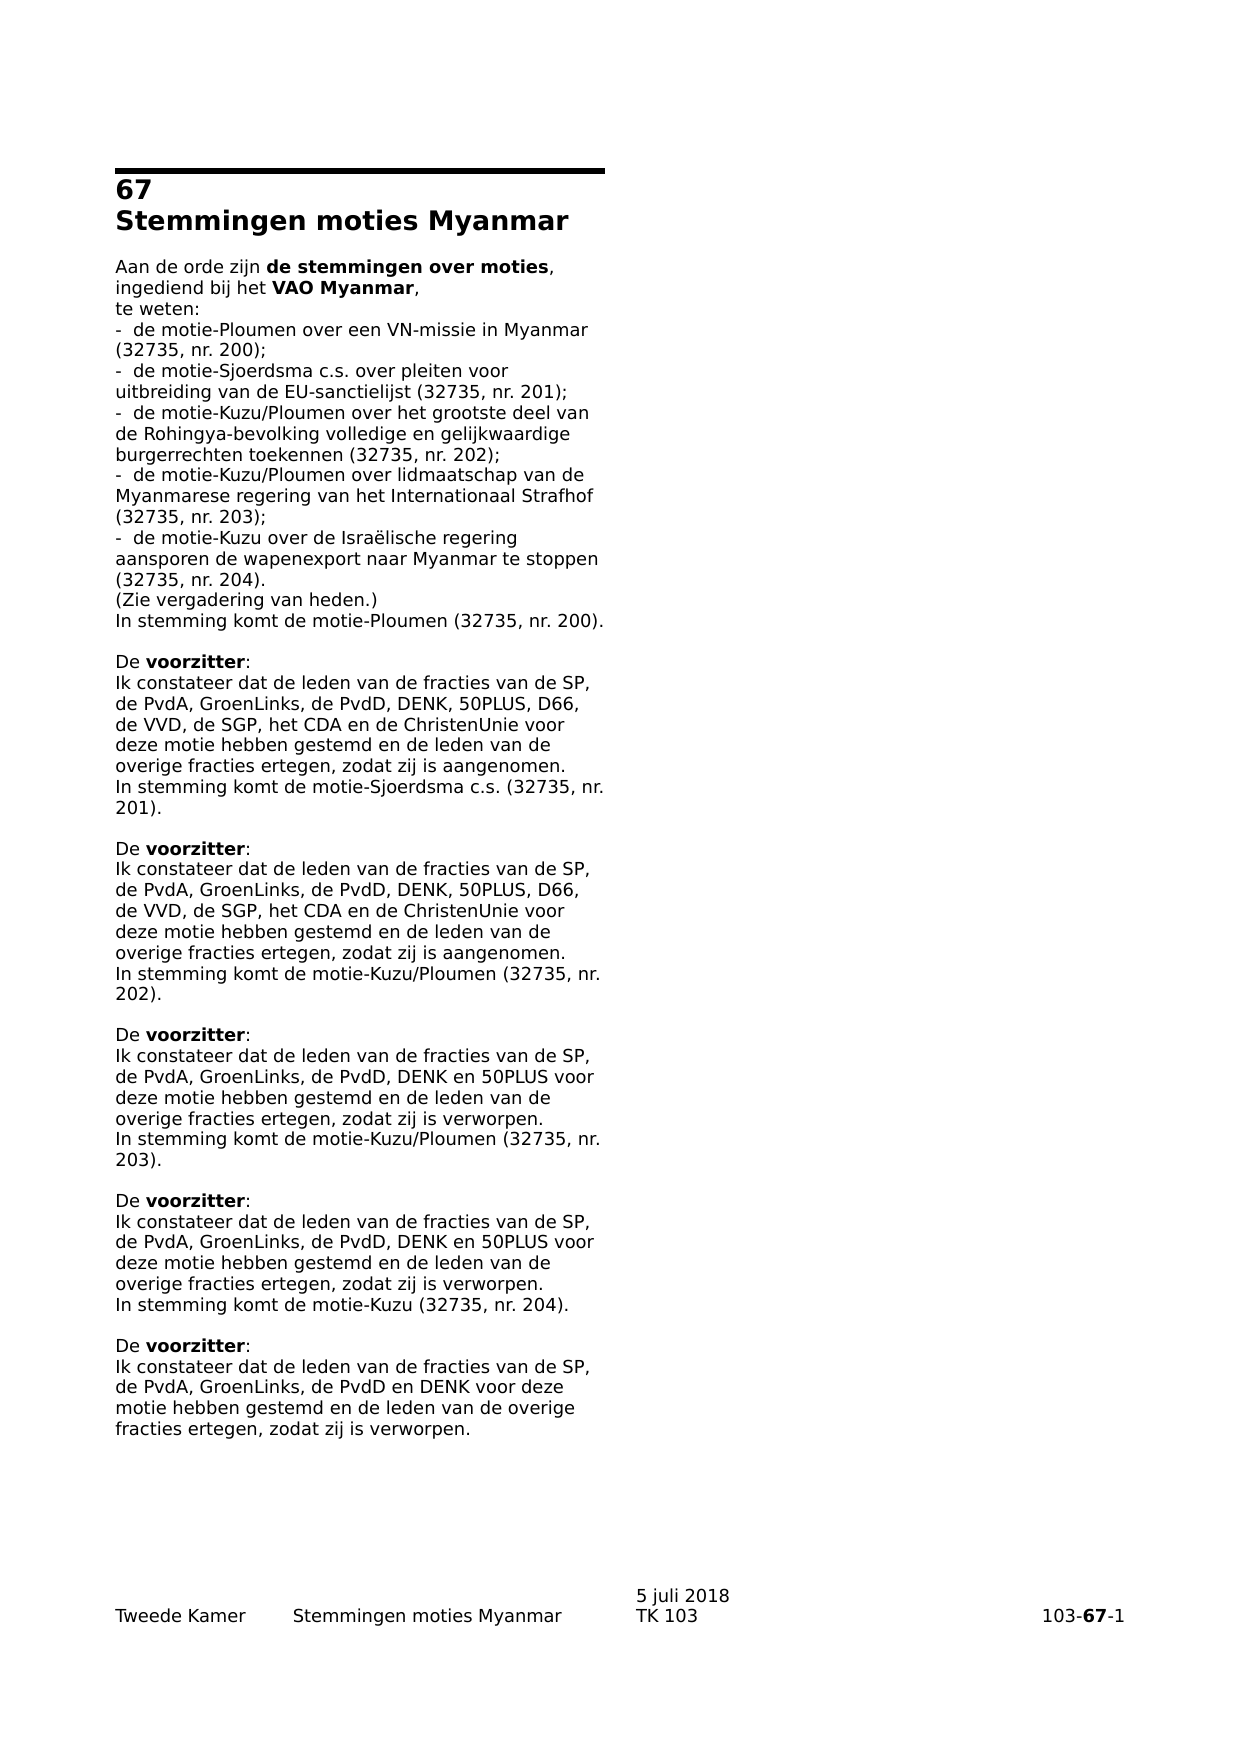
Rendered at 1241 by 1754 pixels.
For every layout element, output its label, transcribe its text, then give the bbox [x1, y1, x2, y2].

text De voorzitter: [115, 1336, 605, 1356]
list de motie-Sjoerdsma c.s. over pleiten voor uitbreiding van de EU-sanctielijst (32735, nr. 201); [115, 361, 605, 403]
text Aan de orde zijn de stemmingen over moties, ingediend bij het VAO Myanmar, [115, 257, 605, 298]
list de motie-Kuzu over de Israëlische regering aansporen de wapenexport naar Myanmar te stoppen (32735, nr. 204). [115, 528, 605, 590]
text Ik constateer dat de leden van de fracties van de SP, de PvdA, GroenLinks, de PvdD, DENK en 50PLUS voor deze motie hebben gestemd en de leden van de overige fracties ertegen, zodat zij is verworpen. [115, 1211, 605, 1295]
text De voorzitter: [115, 1191, 605, 1211]
text In stemming komt de motie-Ploumen (32735, nr. 200). [115, 611, 605, 632]
title 67 Stemmingen moties Myanmar [115, 174, 605, 237]
list de motie-Ploumen over een VN-missie in Myanmar (32735, nr. 200); [115, 319, 605, 361]
list de motie-Kuzu/Ploumen over lidmaatschap van de Myanmarese regering van het Internationaal Strafhof (32735, nr. 203); [115, 465, 605, 528]
list de motie-Kuzu/Ploumen over het grootste deel van de Rohingya-bevolking volledige en gelijkwaardige burgerrechten toekennen (32735, nr. 202); [115, 403, 605, 465]
text De voorzitter: [115, 838, 605, 859]
text te weten: [115, 298, 605, 319]
text In stemming komt de motie-Kuzu/Ploumen (32735, nr. 202). [115, 963, 605, 1005]
text Ik constateer dat de leden van de fracties van de SP, de PvdA, GroenLinks, de PvdD, DENK, 50PLUS, D66, de VVD, de SGP, het CDA en de ChristenUnie voor deze motie hebben gestemd en de leden van de overige fracties ertegen, zodat zij is aangenomen. [115, 673, 605, 777]
text De voorzitter: [115, 652, 605, 673]
text In stemming komt de motie-Kuzu/Ploumen (32735, nr. 203). [115, 1129, 605, 1171]
text Ik constateer dat de leden van de fracties van de SP, de PvdA, GroenLinks, de PvdD, DENK en 50PLUS voor deze motie hebben gestemd en de leden van de overige fracties ertegen, zodat zij is verworpen. [115, 1046, 605, 1129]
text Ik constateer dat de leden van de fracties van de SP, de PvdA, GroenLinks, de PvdD en DENK voor deze motie hebben gestemd en de leden van de overige fracties ertegen, zodat zij is verworpen. [115, 1356, 605, 1440]
text De voorzitter: [115, 1025, 605, 1046]
text Ik constateer dat de leden van de fracties van de SP, de PvdA, GroenLinks, de PvdD, DENK, 50PLUS, D66, de VVD, de SGP, het CDA en de ChristenUnie voor deze motie hebben gestemd en de leden van de overige fracties ertegen, zodat zij is aangenomen. [115, 859, 605, 963]
text In stemming komt de motie-Kuzu (32735, nr. 204). [115, 1295, 605, 1316]
text (Zie vergadering van heden.) [115, 590, 605, 611]
text In stemming komt de motie-Sjoerdsma c.s. (32735, nr. 201). [115, 777, 605, 818]
